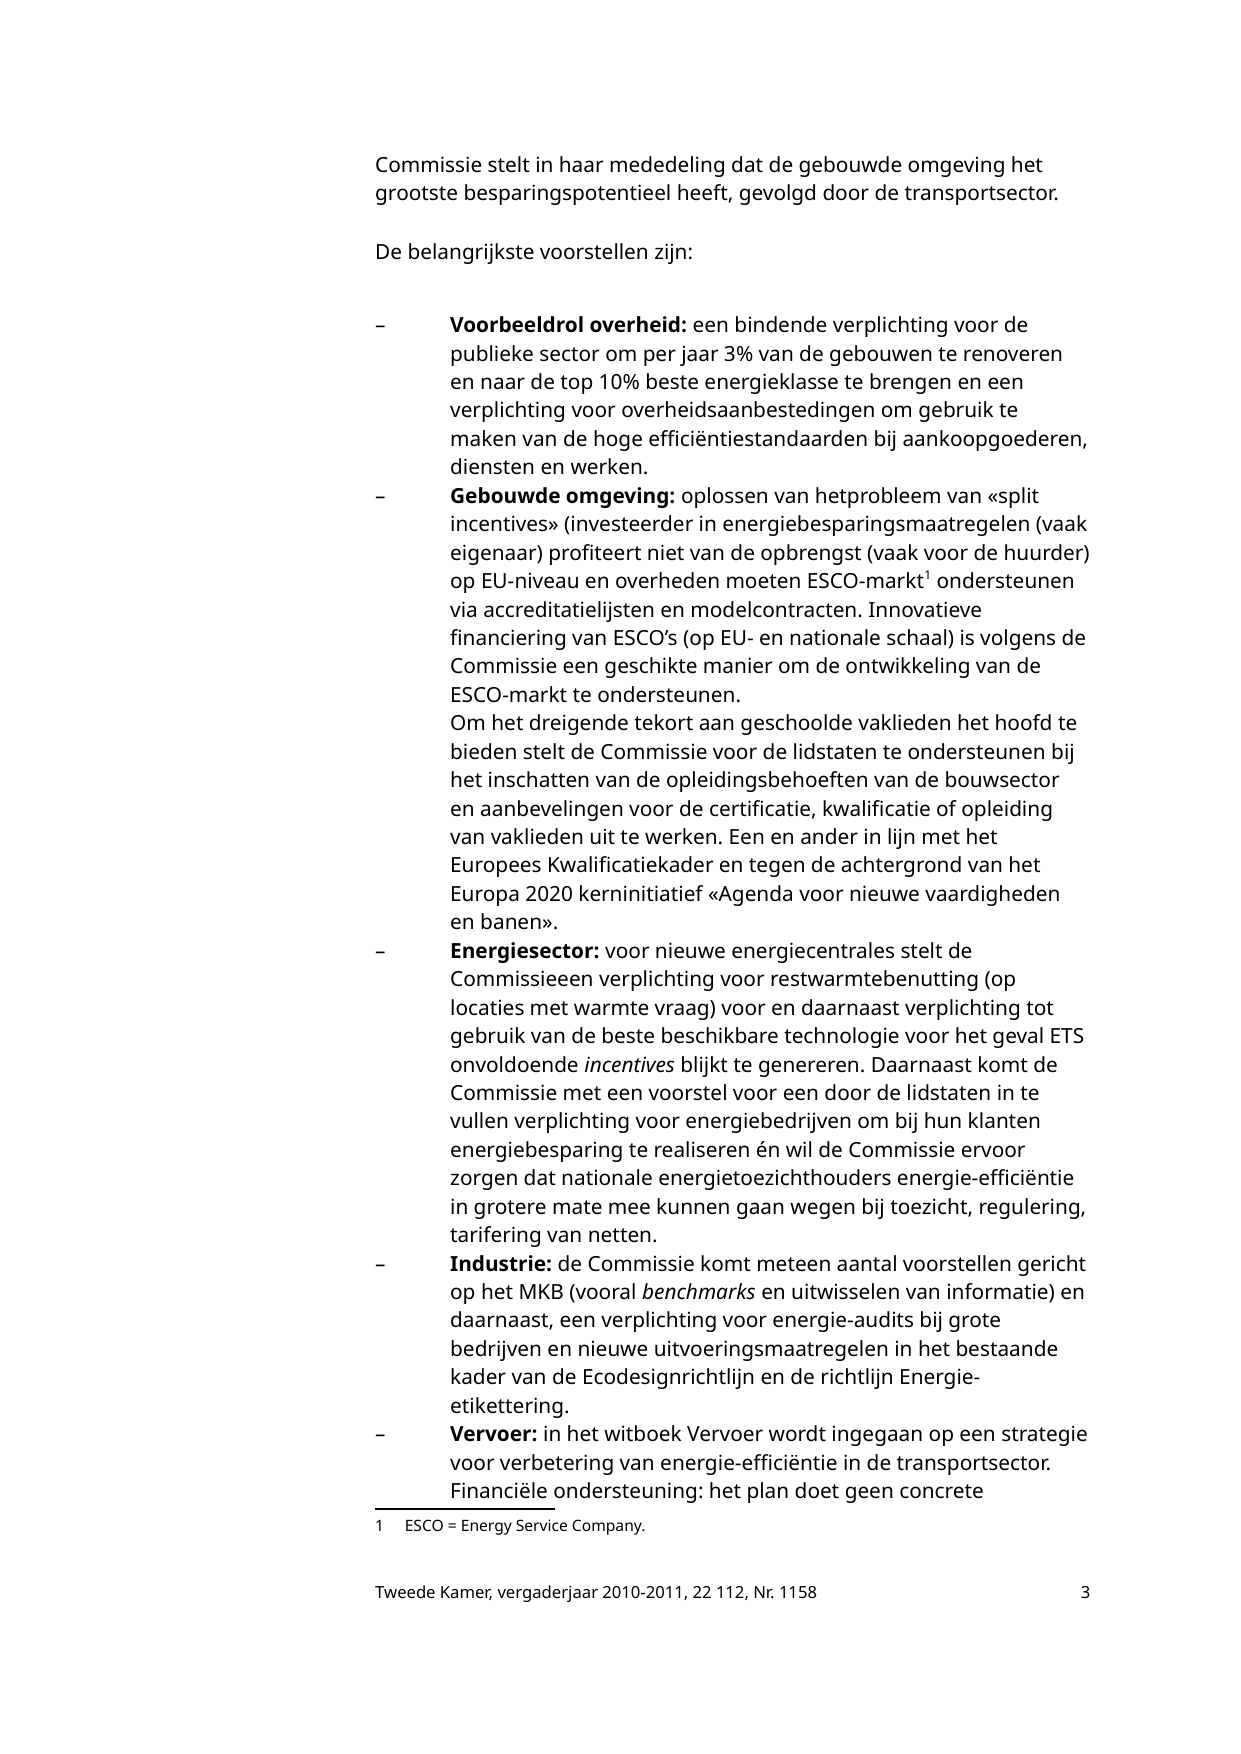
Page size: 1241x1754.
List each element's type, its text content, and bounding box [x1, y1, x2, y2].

list Gebouwde omgeving: oplossen van hetprobleem van «split incentives» (investeerder in energiebesparingsmaatregelen (vaak eigenaar) profiteert niet van de opbrengst (vaak voor de huurder) op EU-niveau en overheden moeten ESCO-markt ondersteunen via accreditatielijsten en modelcontracten. Innovatieve financiering van ESCO’s (op EU- en nationale schaal) is volgens de Commissie een geschikte manier om de ontwikkeling van de ESCO-markt te ondersteunen. [375, 481, 1090, 708]
list Energiesector: voor nieuwe energiecentrales stelt de Commissieeen verplichting voor restwarmtebenutting (op locaties met warmte vraag) voor en daarnaast verplichting tot gebruik van de beste beschikbare technologie voor het geval ETS onvoldoende incentives blijkt te genereren. Daarnaast komt de Commissie met een voorstel voor een door de lidstaten in te vullen verplichting voor energiebedrijven om bij hun klanten energiebesparing te realiseren én wil de Commissie ervoor zorgen dat nationale energietoezichthouders energie-efficiëntie in grotere mate mee kunnen gaan wegen bij toezicht, regulering, tarifering van netten. [375, 936, 1090, 1249]
list Vervoer: in het witboek Vervoer wordt ingegaan op een strategie voor verbetering van energie-efficiëntie in de transportsector. [375, 1419, 1090, 1476]
text Commissie stelt in haar mededeling dat de gebouwde omgeving het grootste besparingspotentieel heeft, gevolgd door de transportsector. [375, 150, 1090, 207]
list Industrie: de Commissie komt meteen aantal voorstellen gericht op het MKB (vooral benchmarks en uitwisselen van informatie) en daarnaast, een verplichting voor energie-audits bij grote bedrijven en nieuwe uitvoeringsmaatregelen in het bestaande kader van de Ecodesignrichtlijn en de richtlijn Energie-etikettering. [375, 1249, 1090, 1419]
list ESCO = Energy Service Company. [375, 1508, 1090, 1536]
list Om het dreigende tekort aan geschoolde vaklieden het hoofd te bieden stelt de Commissie voor de lidstaten te ondersteunen bij het inschatten van de opleidingsbehoeften van de bouwsector en aanbevelingen voor de certificatie, kwalificatie of opleiding van vaklieden uit te werken. Een en ander in lijn met het Europees Kwalificatiekader en tegen de achtergrond van het Europa 2020 kerninitiatief «Agenda voor nieuwe vaardigheden en banen». [375, 708, 1090, 936]
list Voorbeeldrol overheid: een bindende verplichting voor de publieke sector om per jaar 3% van de gebouwen te renoveren en naar de top 10% beste energieklasse te brengen en een verplichting voor overheidsaanbestedingen om gebruik te maken van de hoge efficiëntiestandaarden bij aankoopgoederen, diensten en werken. [375, 310, 1090, 481]
text De belangrijkste voorstellen zijn: [375, 237, 1090, 265]
